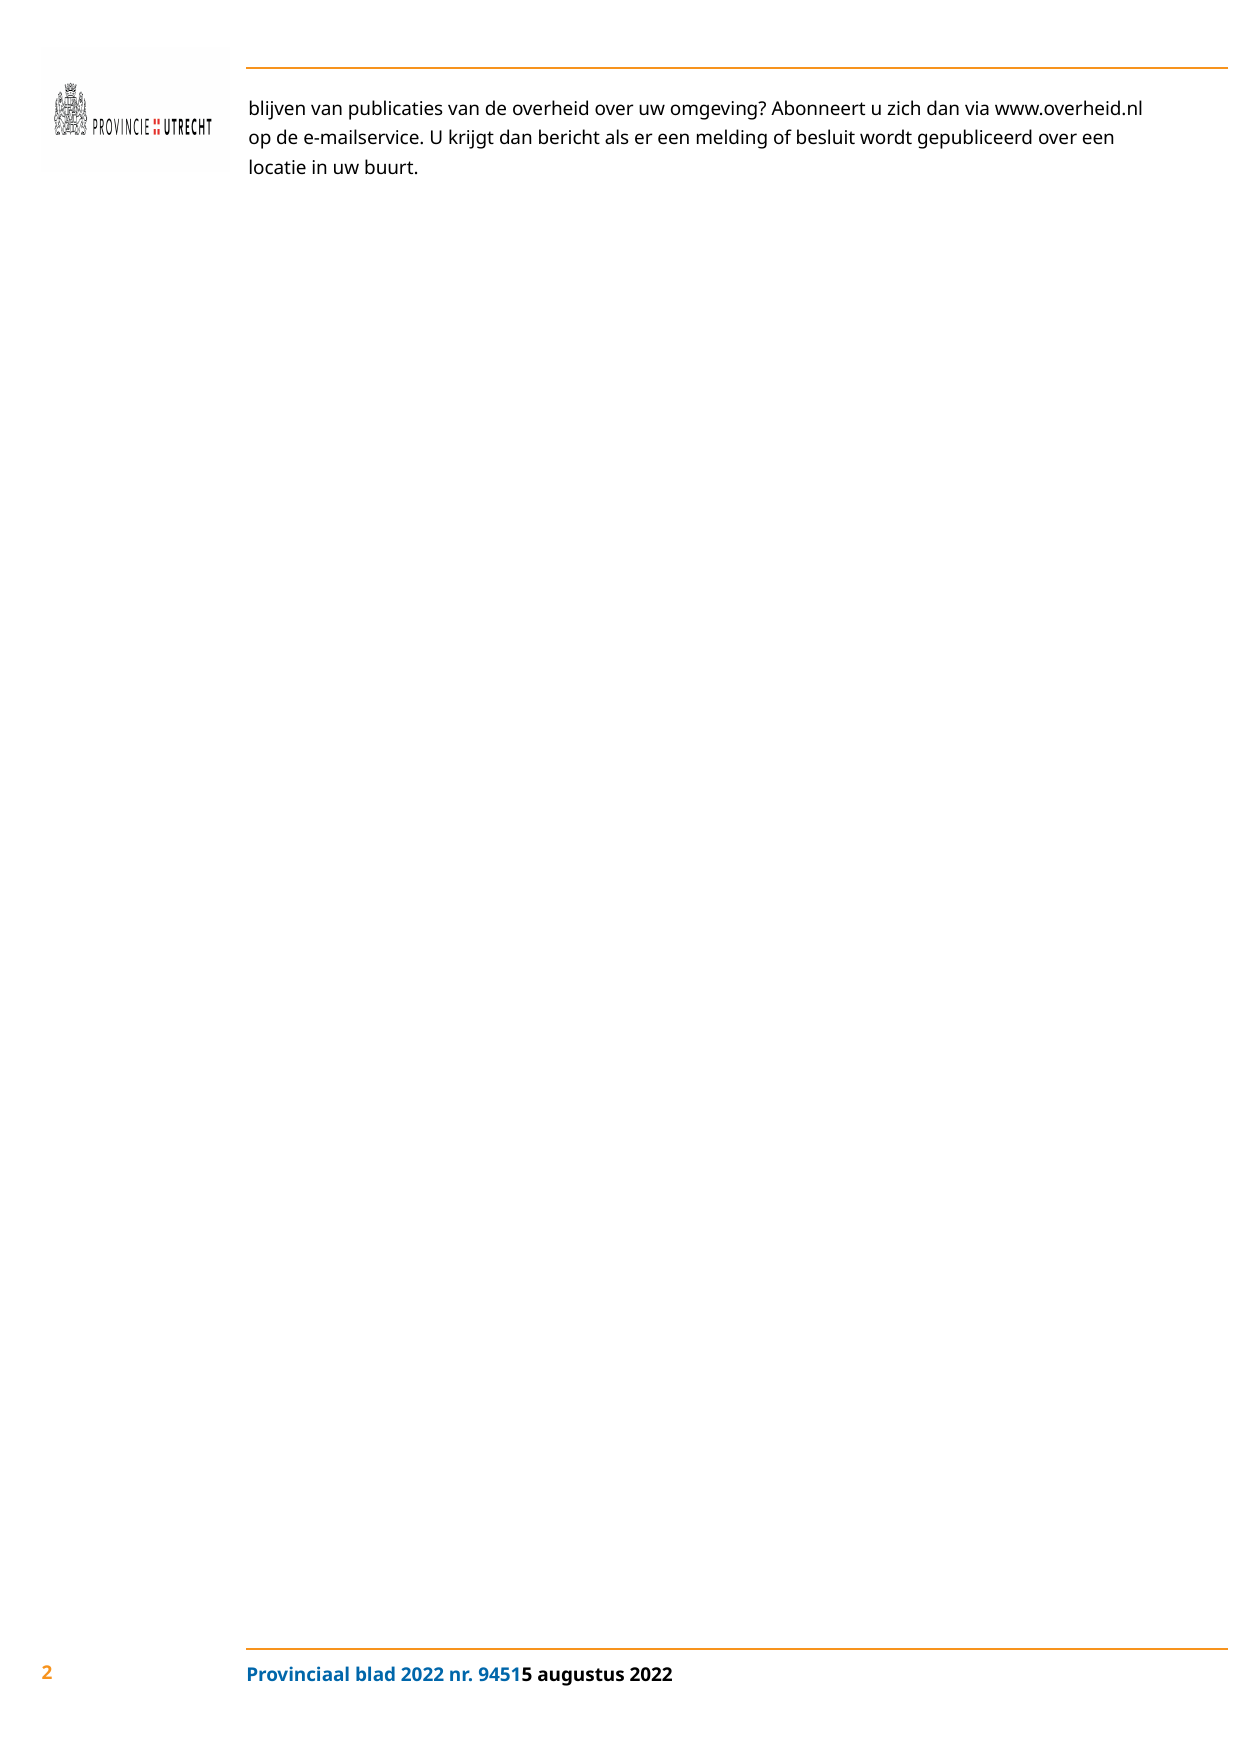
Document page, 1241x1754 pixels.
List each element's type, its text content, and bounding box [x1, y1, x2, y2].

text blijven van publicaties van de overheid over uw omgeving? Abonneert u zich dan via www.overheid.nl op de e-mailservice. U krijgt dan bericht als er een melding of besluit wordt gepubliceerd over een locatie in uw buurt. [248, 95, 1152, 180]
picture [41, 47, 231, 172]
